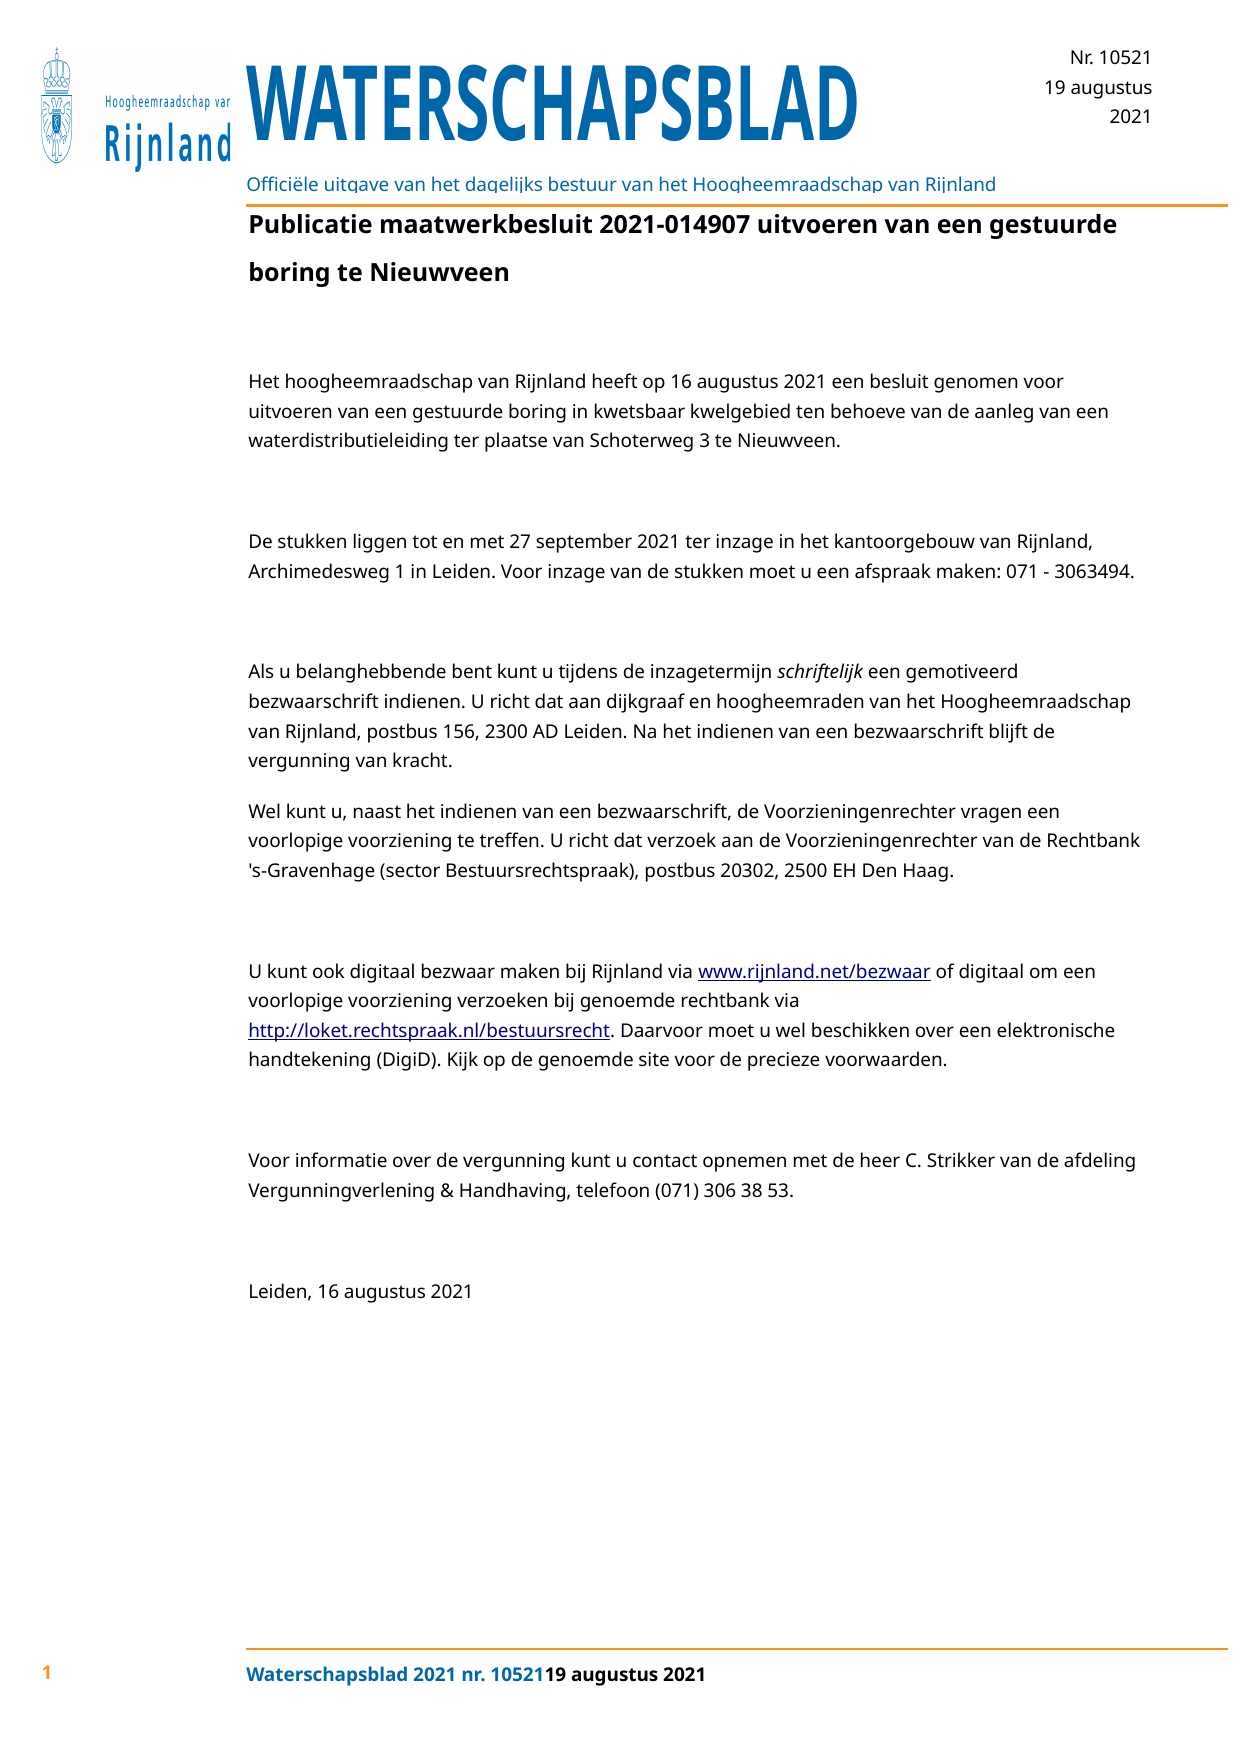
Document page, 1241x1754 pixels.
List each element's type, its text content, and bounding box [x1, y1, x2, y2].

text De stukken liggen tot en met 27 september 2021 ter inzage in het kantoorgebouw van Rijnland, Archimedesweg 1 in Leiden. Voor inzage van de stukken moet u een afspraak maken: 071 - 3063494. [248, 528, 1152, 584]
text Publicatie maatwerkbesluit 2021-014907 uitvoeren van een gestuurde boring te Nieuwveen [248, 207, 1152, 288]
text Het hoogheemraadschap van Rijnland heeft op 16 augustus 2021 een besluit genomen voor uitvoeren van een gestuurde boring in kwetsbaar kwelgebied ten behoeve van de aanleg van een waterdistributieleiding ter plaatse van Schoterweg 3 te Nieuwveen. [248, 368, 1152, 453]
text Voor informatie over de vergunning kunt u contact opnemen met de heer C. Strikker van de afdeling Vergunningverlening & Handhaving, telefoon (071) 306 38 53. [248, 1147, 1152, 1203]
text Leiden, 16 augustus 2021 [248, 1278, 1152, 1304]
text U kunt ook digitaal bezwaar maken bij Rijnland via www.rijnland.net/bezwaar of digitaal om een voorlopige voorziening verzoeken bij genoemde rechtbank via http://loket.rechtspraak.nl/bestuursrecht. Daarvoor moet u wel beschikken over een elektronische handtekening (DigiD). Kijk op de genoemde site voor de precieze voorwaarden. [248, 958, 1152, 1072]
picture [41, 47, 231, 172]
text Als u belanghebbende bent kunt u tijdens de inzagetermijn schriftelijk een gemotiveerd bezwaarschrift indienen. U richt dat aan dijkgraaf en hoogheemraden van het Hoogheemraadschap van Rijnland, postbus 156, 2300 AD Leiden. Na het indienen van een bezwaarschrift blijft de vergunning van kracht. [248, 659, 1152, 773]
text Wel kunt u, naast het indienen van een bezwaarschrift, de Voorzieningenrechter vragen een voorlopige voorziening te treffen. U richt dat verzoek aan de Voorzieningenrechter van de Rechtbank 's-Gravenhage (sector Bestuursrechtspraak), postbus 20302, 2500 EH Den Haag. [248, 798, 1152, 883]
